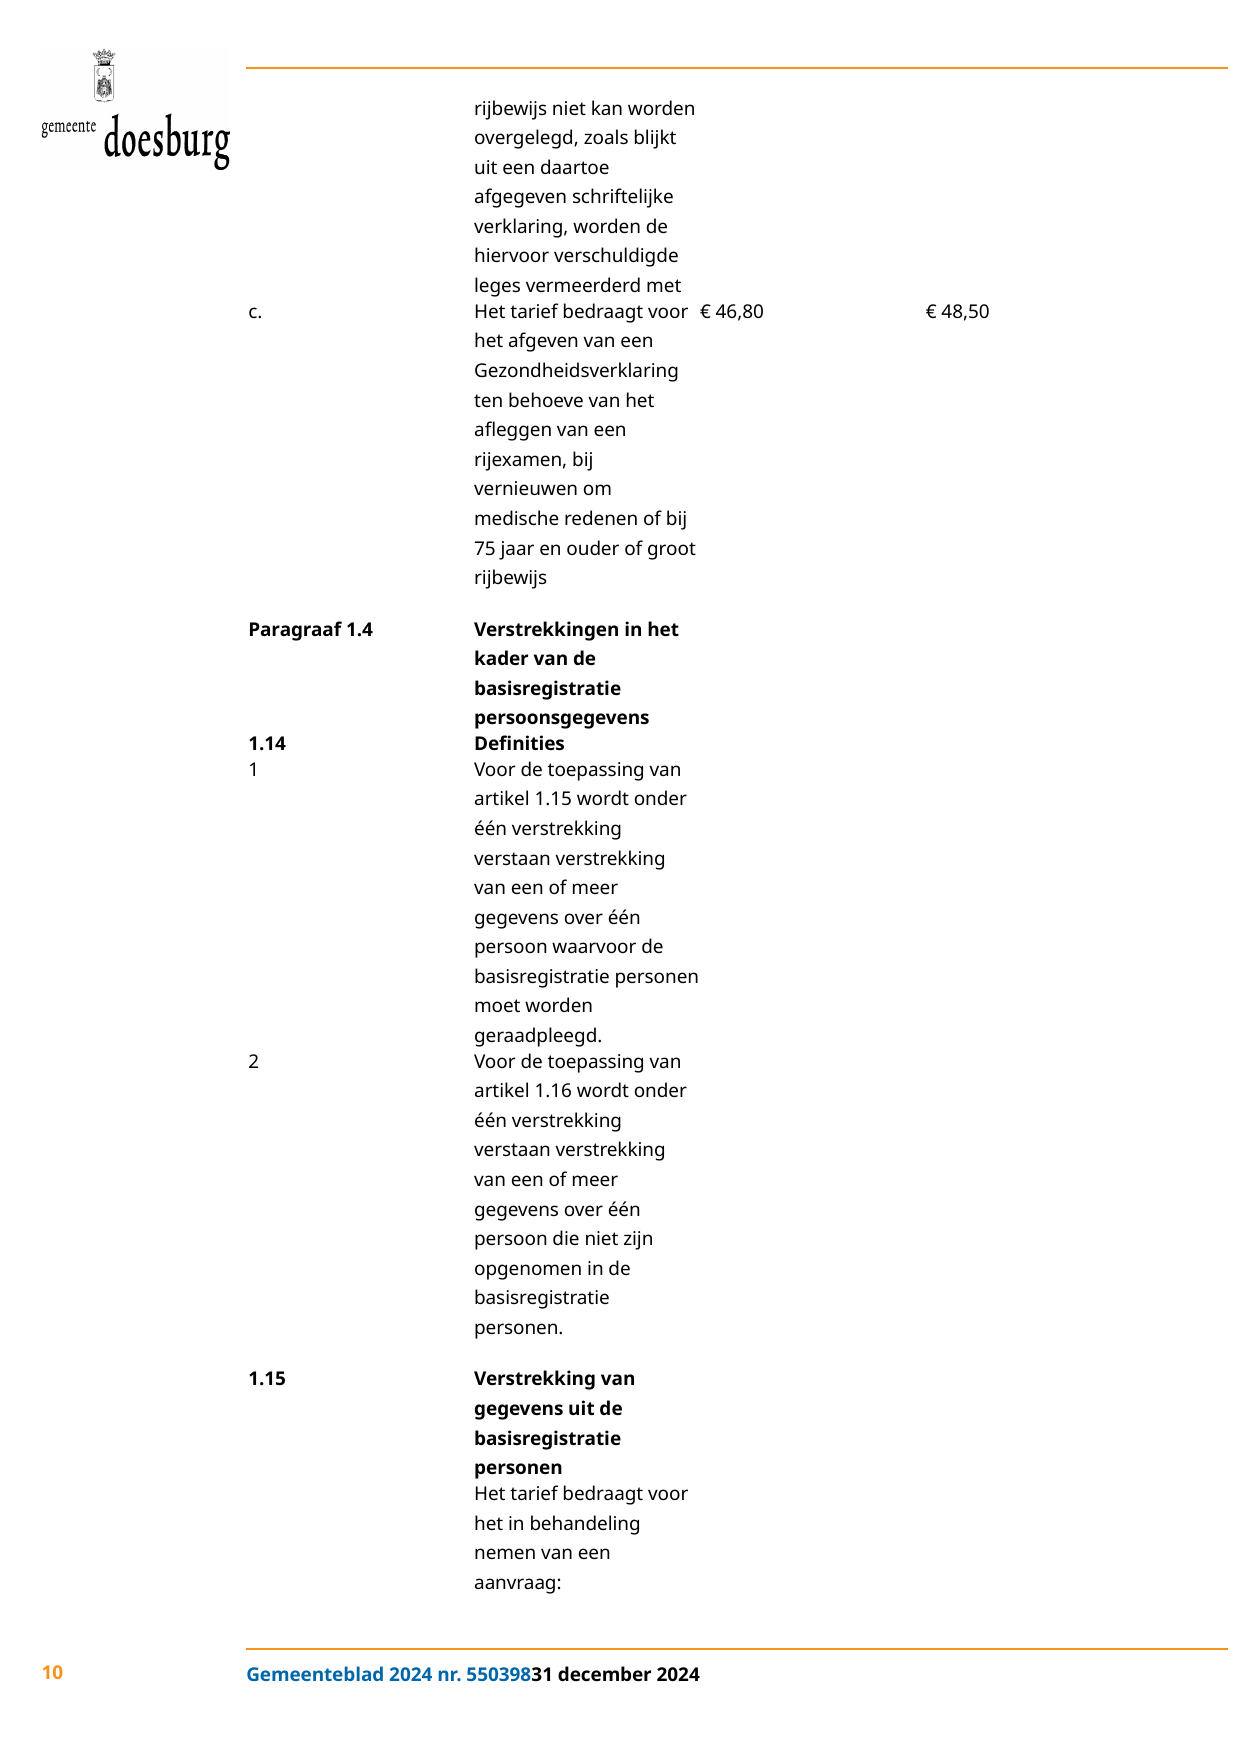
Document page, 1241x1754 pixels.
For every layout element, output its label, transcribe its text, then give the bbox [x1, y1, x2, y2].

table_cell [474, 590, 700, 616]
table_cell Verstrekking van gegevens uit de basisregistratie personen [474, 1366, 700, 1480]
table_cell [700, 1480, 926, 1594]
table_cell [926, 730, 1152, 756]
table_cell Verstrekkingen in het kader van de basisregistratie persoonsgegevens [474, 616, 700, 730]
table_cell [926, 1480, 1152, 1594]
table_cell [248, 1340, 474, 1366]
table_cell [248, 95, 474, 298]
table_cell 1.15 [248, 1366, 474, 1480]
picture [41, 47, 231, 172]
table_cell [474, 1340, 700, 1366]
table_cell Het tarief bedraagt voor het afgeven van een Gezondheidsverklaring ten behoeve van het afleggen van een rijexamen, bij vernieuwen om medische redenen of bij 75 jaar en ouder of groot rijbewijs [474, 298, 700, 590]
table_cell 1 [248, 756, 474, 1048]
table_cell [700, 95, 926, 298]
table_cell rijbewijs niet kan worden overgelegd, zoals blijkt uit een daartoe afgegeven schriftelijke verklaring, worden de hiervoor verschuldigde leges vermeerderd met [474, 95, 700, 298]
table_cell Paragraaf 1.4 [248, 616, 474, 730]
table_cell [926, 756, 1152, 1048]
table_cell [700, 616, 926, 730]
table_cell [248, 1480, 474, 1594]
table_cell 2 [248, 1048, 474, 1340]
table_cell Voor de toepassing van artikel 1.16 wordt onder één verstrekking verstaan verstrekking van een of meer gegevens over één persoon die niet zijn opgenomen in de basisregistratie personen. [474, 1048, 700, 1340]
table_cell € 48,50 [926, 298, 1152, 590]
table_cell [700, 1366, 926, 1480]
table_cell [248, 590, 474, 616]
table_cell [700, 1340, 926, 1366]
table_cell Het tarief bedraagt voor het in behandeling nemen van een aanvraag: [474, 1480, 700, 1594]
table_cell Definities [474, 730, 700, 756]
table_cell [700, 590, 926, 616]
table_cell [700, 1048, 926, 1340]
table_cell [926, 616, 1152, 730]
table_cell Voor de toepassing van artikel 1.15 wordt onder één verstrekking verstaan verstrekking van een of meer gegevens over één persoon waarvoor de basisregistratie personen moet worden geraadpleegd. [474, 756, 700, 1048]
table_cell [926, 1340, 1152, 1366]
table_cell 1.14 [248, 730, 474, 756]
table_cell [700, 756, 926, 1048]
table_cell € 46,80 [700, 298, 926, 590]
table_cell [926, 95, 1152, 298]
table_cell [926, 1366, 1152, 1480]
table_cell [700, 730, 926, 756]
table_cell c. [248, 298, 474, 590]
table_cell [926, 590, 1152, 616]
table_cell [926, 1048, 1152, 1340]
